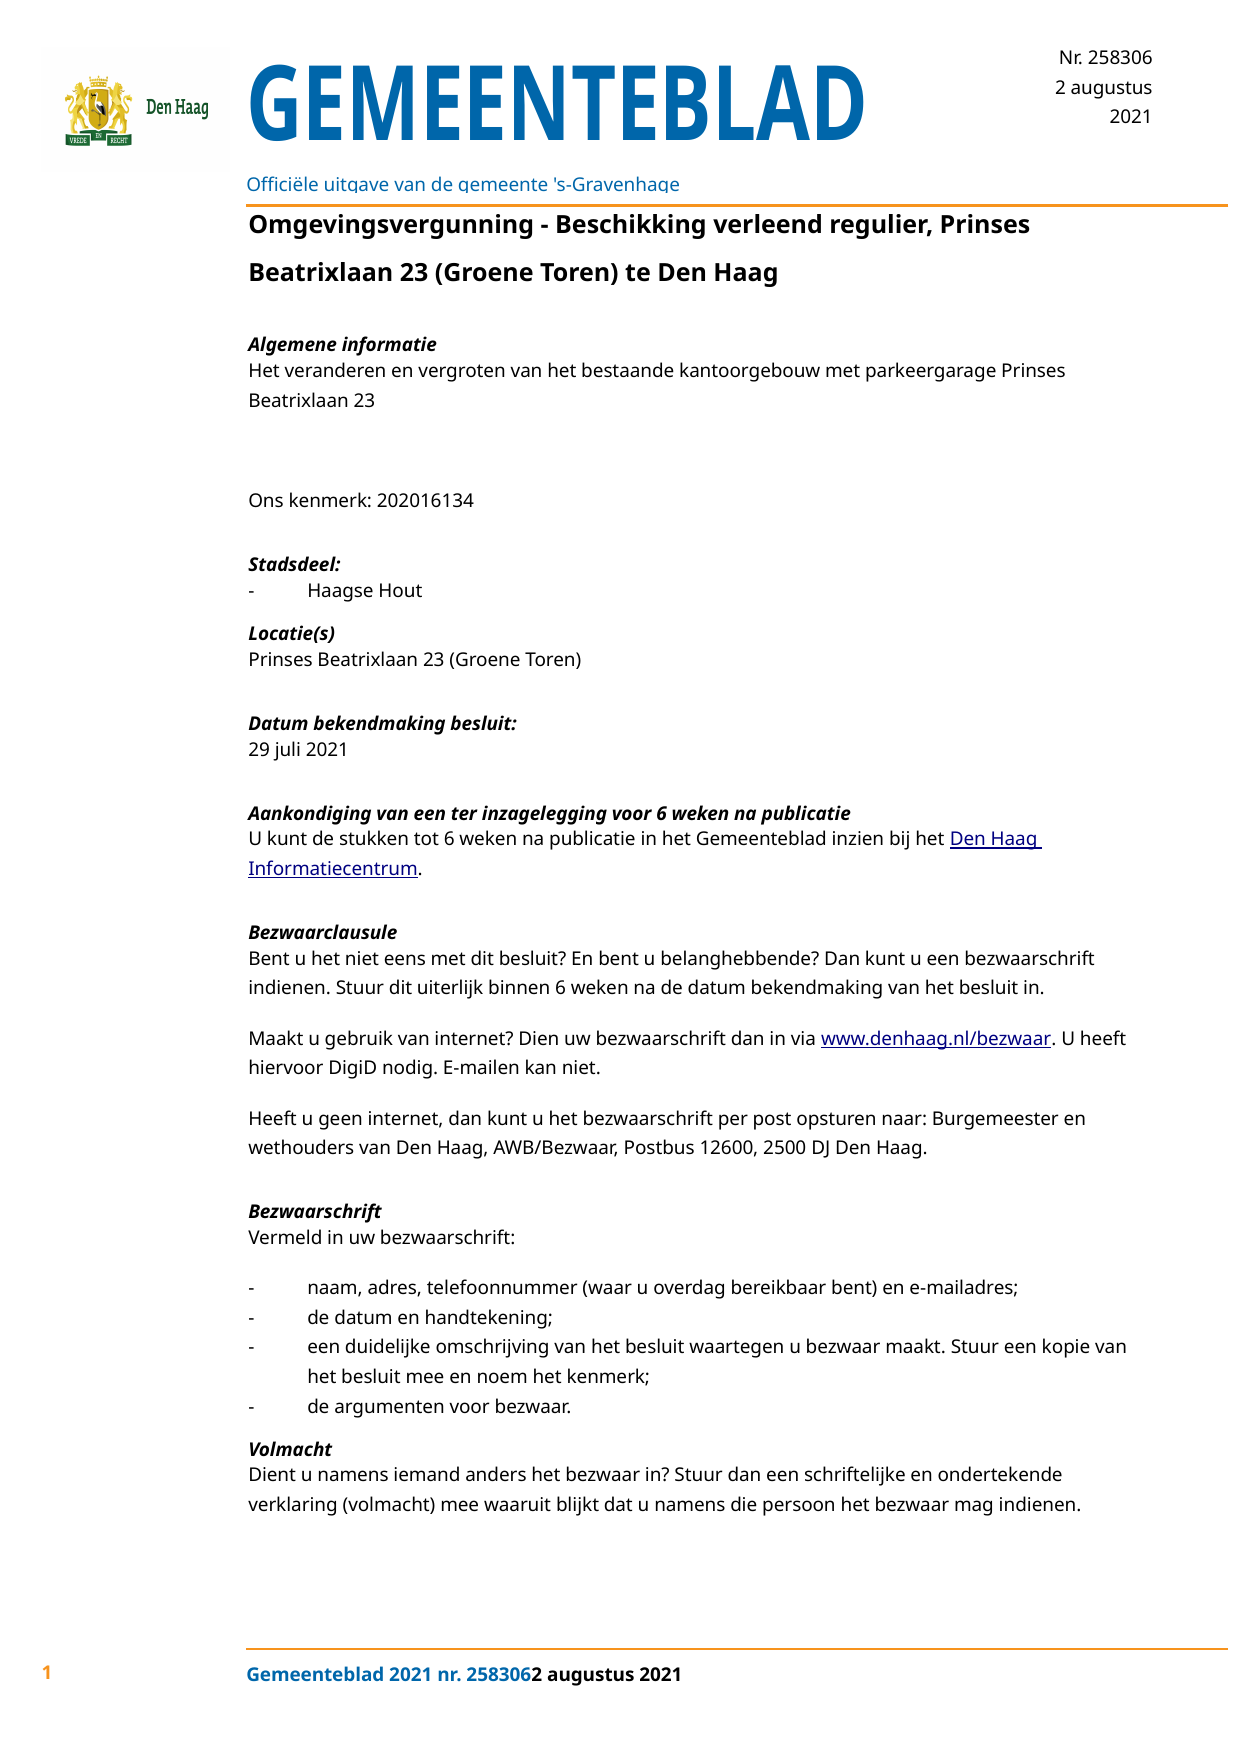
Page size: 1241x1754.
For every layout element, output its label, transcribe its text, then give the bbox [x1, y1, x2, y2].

text Omgevingsvergunning - Beschikking verleend regulier, Prinses Beatrixlaan 23 (Groene Toren) te Den Haag [248, 207, 1152, 288]
text Heeft u geen internet, dan kunt u het bezwaarschrift per post opsturen naar: Burgemeester en wethouders van Den Haag, AWB/Bezwaar, Postbus 12600, 2500 DJ Den Haag. [248, 1105, 1152, 1160]
list de datum en handtekening; [248, 1304, 1152, 1330]
text Aankondiging van een ter inzagelegging voor 6 weken na publicatie [248, 800, 1152, 826]
text Datum bekendmaking besluit: [248, 710, 1152, 736]
text Vermeld in uw bezwaarschrift: [248, 1224, 1152, 1250]
text Het veranderen en vergroten van het bestaande kantoorgebouw met parkeergarage Prinses Beatrixlaan 23 [248, 357, 1152, 412]
text Locatie(s) [248, 620, 1152, 646]
list naam, adres, telefoonnummer (waar u overdag bereikbaar bent) en e-mailadres; [248, 1274, 1152, 1300]
text Stadsdeel: [248, 552, 1152, 577]
text Bent u het niet eens met dit besluit? En bent u belanghebbende? Dan kunt u een bezwaarschrift indienen. Stuur dit uiterlijk binnen 6 weken na de datum bekendmaking van het besluit in. [248, 945, 1152, 1000]
text U kunt de stukken tot 6 weken na publicatie in het Gemeenteblad inzien bij het Den Haag Informatiecentrum. [248, 826, 1152, 881]
list Haagse Hout [248, 577, 1152, 603]
text Volmacht [248, 1436, 1152, 1462]
text Bezwaarclausule [248, 919, 1152, 945]
list de argumenten voor bezwaar. [248, 1393, 1152, 1418]
text 29 juli 2021 [248, 736, 1152, 762]
text Algemene informatie [248, 331, 1152, 357]
list een duidelijke omschrijving van het besluit waartegen u bezwaar maakt. Stuur een kopie van het besluit mee en noem het kenmerk; [248, 1334, 1152, 1389]
picture [41, 47, 231, 172]
text Dient u namens iemand anders het bezwaar in? Stuur dan een schriftelijke en ondertekende verklaring (volmacht) mee waaruit blijkt dat u namens die persoon het bezwaar mag indienen. [248, 1462, 1152, 1517]
text Maakt u gebruik van internet? Dien uw bezwaarschrift dan in via www.denhaag.nl/bezwaar. U heeft hiervoor DigiD nodig. E-mailen kan niet. [248, 1025, 1152, 1080]
text Ons kenmerk: 202016134 [248, 488, 1152, 513]
text Bezwaarschrift [248, 1198, 1152, 1224]
text Prinses Beatrixlaan 23 (Groene Toren) [248, 646, 1152, 672]
